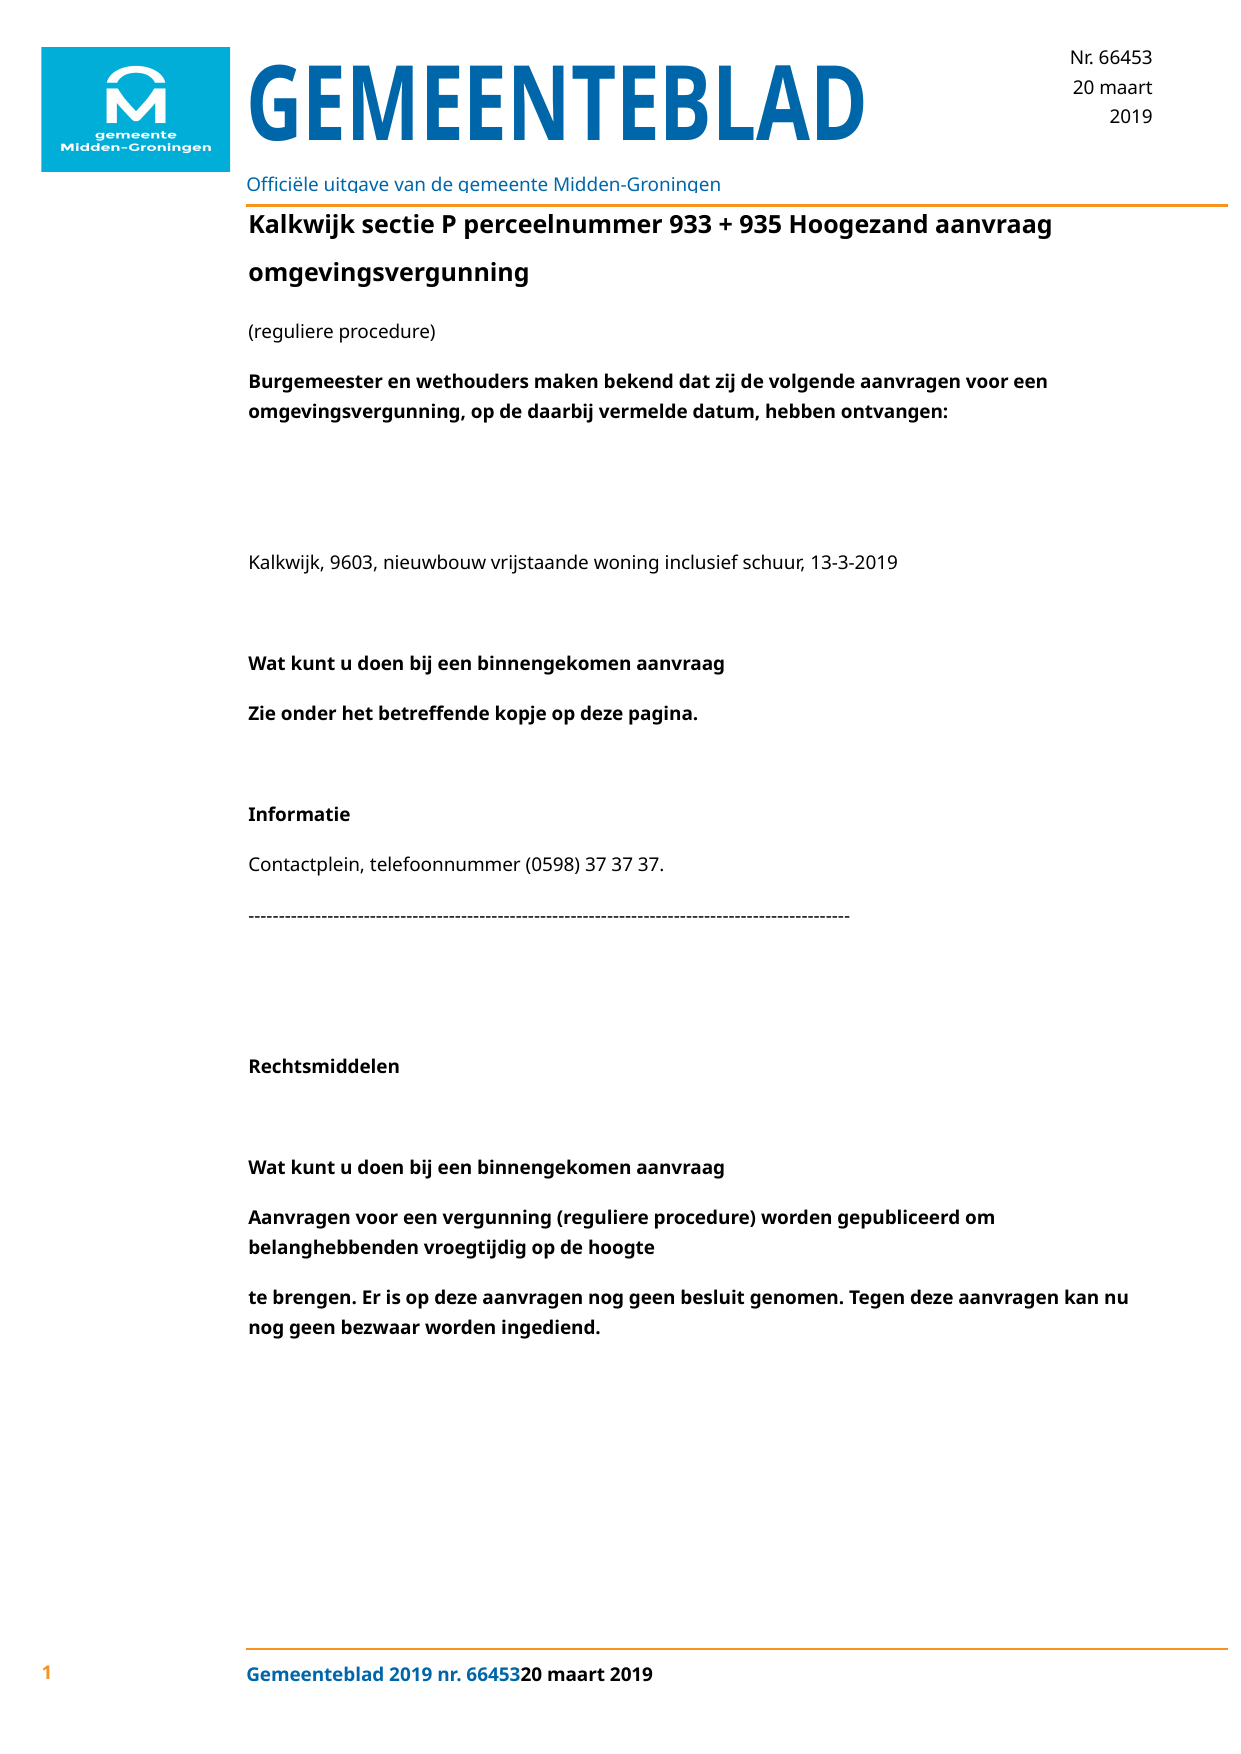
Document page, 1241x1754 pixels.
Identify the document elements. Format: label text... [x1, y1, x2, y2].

text Aanvragen voor een vergunning (reguliere procedure) worden gepubliceerd om belanghebbenden vroegtijdig op de hoogte [248, 1204, 1152, 1260]
text Contactplein, telefoonnummer (0598) 37 37 37. [248, 852, 1152, 877]
text Rechtsmiddelen [248, 1053, 1152, 1079]
text Zie onder het betreffende kopje op deze pagina. [248, 700, 1152, 726]
text Wat kunt u doen bij een binnengekomen aanvraag [248, 650, 1152, 676]
text Kalkwijk, 9603, nieuwbouw vrijstaande woning inclusief schuur, 13-3-2019 [248, 549, 1152, 575]
text Informatie [248, 801, 1152, 827]
picture [108, 66, 164, 82]
text (reguliere procedure) [248, 318, 1152, 344]
text Wat kunt u doen bij een binnengekomen aanvraag [248, 1154, 1152, 1180]
text Burgemeester en wethouders maken bekend dat zij de volgende aanvragen voor een omgevingsvergunning, op de daarbij vermelde datum, hebben ontvangen: [248, 368, 1152, 424]
text Kalkwijk sectie P perceelnummer 933 + 935 Hoogezand aanvraag omgevingsvergunning [248, 207, 1152, 288]
picture [184, 146, 190, 153]
picture [107, 89, 165, 122]
text te brengen. Er is op deze aanvragen nog geen besluit genomen. Tegen deze aanvragen kan nu nog geen bezwaar worden ingediend. [248, 1284, 1152, 1340]
text --------------------------------------------------------------------------------------------------- [248, 902, 1152, 928]
